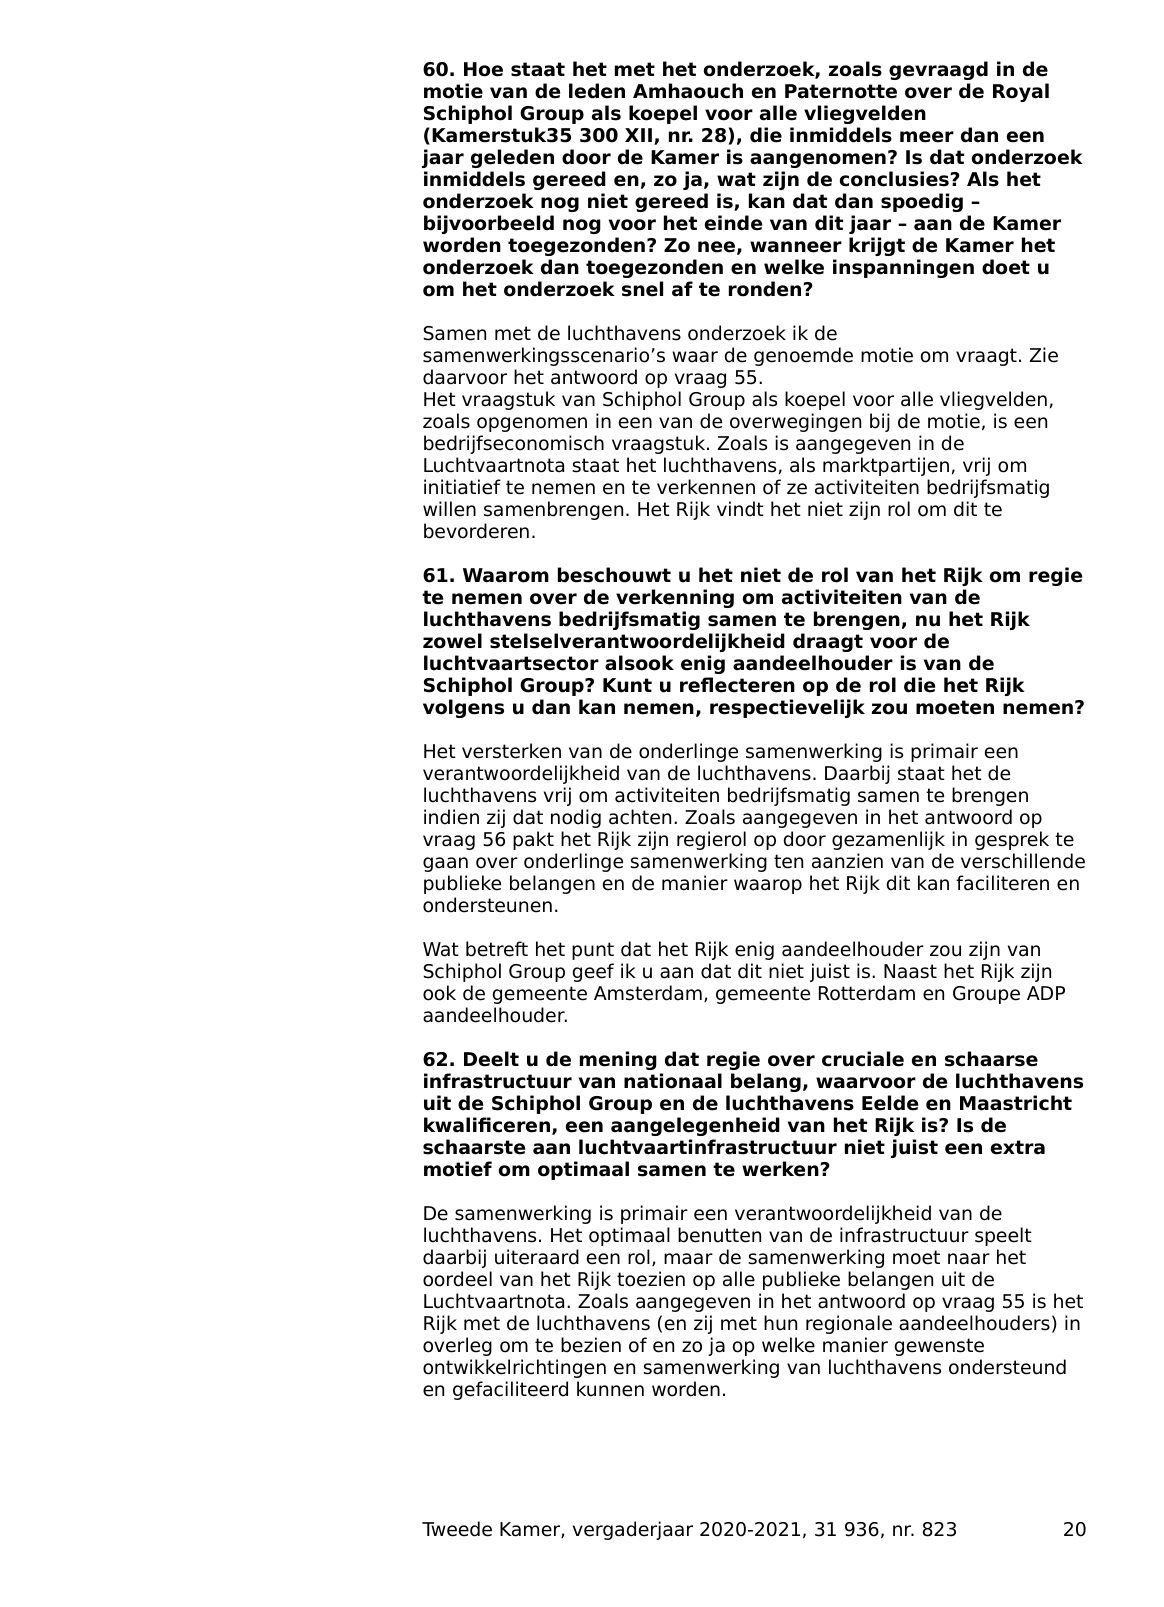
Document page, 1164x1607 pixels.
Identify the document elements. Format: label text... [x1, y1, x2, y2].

text 62. Deelt u de mening dat regie over cruciale en schaarse infrastructuur van nationaal belang, waarvoor de luchthavens uit de Schiphol Group en de luchthavens Eelde en Maastricht kwalificeren, een aangelegenheid van het Rijk is? Is de schaarste aan luchtvaartinfrastructuur niet juist een extra motief om optimaal samen te werken? [422, 1049, 1087, 1181]
text 61. Waarom beschouwt u het niet de rol van het Rijk om regie te nemen over de verkenning om activiteiten van de luchthavens bedrijfsmatig samen te brengen, nu het Rijk zowel stelselverantwoordelijkheid draagt voor de luchtvaartsector alsook enig aandeelhouder is van de Schiphol Group? Kunt u reflecteren op de rol die het Rijk volgens u dan kan nemen, respectievelijk zou moeten nemen? [422, 565, 1087, 719]
text Het vraagstuk van Schiphol Group als koepel voor alle vliegvelden, zoals opgenomen in een van de overwegingen bij de motie, is een bedrijfseconomisch vraagstuk. Zoals is aangegeven in de Luchtvaartnota staat het luchthavens, als marktpartijen, vrij om initiatief te nemen en te verkennen of ze activiteiten bedrijfsmatig willen samenbrengen. Het Rijk vindt het niet zijn rol om dit te bevorderen. [422, 389, 1087, 543]
text Samen met de luchthavens onderzoek ik de samenwerkingsscenario’s waar de genoemde motie om vraagt. Zie daarvoor het antwoord op vraag 55. [422, 323, 1087, 389]
text Het versterken van de onderlinge samenwerking is primair een verantwoordelijkheid van de luchthavens. Daarbij staat het de luchthavens vrij om activiteiten bedrijfsmatig samen te brengen indien zij dat nodig achten. Zoals aangegeven in het antwoord op vraag 56 pakt het Rijk zijn regierol op door gezamenlijk in gesprek te gaan over onderlinge samenwerking ten aanzien van de verschillende publieke belangen en de manier waarop het Rijk dit kan faciliteren en ondersteunen. [422, 741, 1087, 917]
text Wat betreft het punt dat het Rijk enig aandeelhouder zou zijn van Schiphol Group geef ik u aan dat dit niet juist is. Naast het Rijk zijn ook de gemeente Amsterdam, gemeente Rotterdam en Groupe ADP aandeelhouder. [422, 939, 1087, 1027]
text De samenwerking is primair een verantwoordelijkheid van de luchthavens. Het optimaal benutten van de infrastructuur speelt daarbij uiteraard een rol, maar de samenwerking moet naar het oordeel van het Rijk toezien op alle publieke belangen uit de Luchtvaartnota. Zoals aangegeven in het antwoord op vraag 55 is het Rijk met de luchthavens (en zij met hun regionale aandeelhouders) in overleg om te bezien of en zo ja op welke manier gewenste ontwikkelrichtingen en samenwerking van luchthavens ondersteund en gefaciliteerd kunnen worden. [422, 1203, 1087, 1401]
text 60. Hoe staat het met het onderzoek, zoals gevraagd in de motie van de leden Amhaouch en Paternotte over de Royal Schiphol Group als koepel voor alle vliegvelden (Kamerstuk35 300 XII, nr. 28), die inmiddels meer dan een jaar geleden door de Kamer is aangenomen? Is dat onderzoek inmiddels gereed en, zo ja, wat zijn de conclusies? Als het onderzoek nog niet gereed is, kan dat dan spoedig – bijvoorbeeld nog voor het einde van dit jaar – aan de Kamer worden toegezonden? Zo nee, wanneer krijgt de Kamer het onderzoek dan toegezonden en welke inspanningen doet u om het onderzoek snel af te ronden? [422, 59, 1087, 301]
